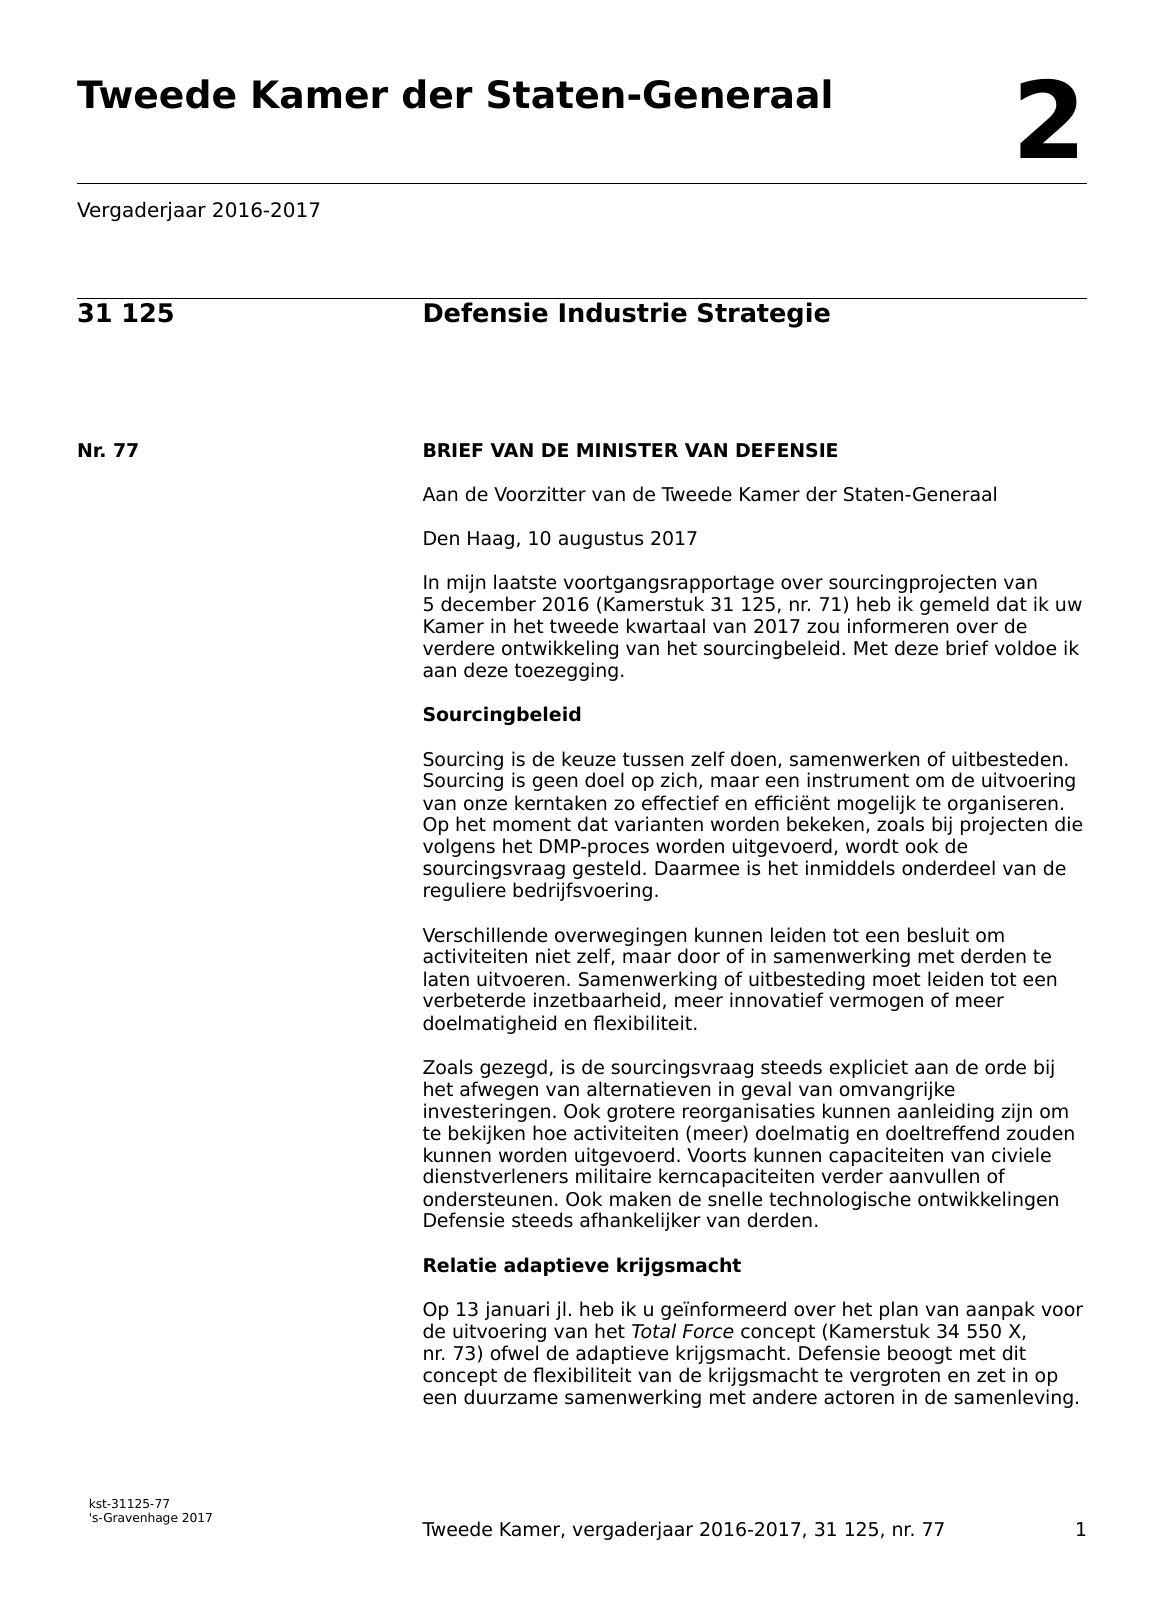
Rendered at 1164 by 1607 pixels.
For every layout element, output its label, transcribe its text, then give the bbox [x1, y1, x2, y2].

text In mijn laatste voortgangsrapportage over sourcingprojecten van 5 december 2016 (Kamerstuk 31 125, nr. 71) heb ik gemeld dat ik uw Kamer in het tweede kwartaal van 2017 zou informeren over de verdere ontwikkeling van het sourcingbeleid. Met deze brief voldoe ik aan deze toezegging. [422, 572, 1087, 682]
subtitle Sourcingbeleid [422, 704, 1087, 726]
text Sourcing is de keuze tussen zelf doen, samenwerken of uitbesteden. Sourcing is geen doel op zich, maar een instrument om de uitvoering van onze kerntaken zo effectief en efficiënt mogelijk te organiseren. Op het moment dat varianten worden bekeken, zoals bij projecten die volgens het DMP-proces worden uitgevoerd, wordt ook de sourcingsvraag gesteld. Daarmee is het inmiddels onderdeel van de reguliere bedrijfsvoering. [422, 748, 1087, 902]
subtitle Nr. 77 BRIEF VAN DE MINISTER VAN DEFENSIE [77, 440, 1087, 462]
text 's-Gravenhage 2017 [88, 1511, 323, 1525]
text Aan de Voorzitter van de Tweede Kamer der Staten-Generaal [422, 484, 1087, 506]
text Zoals gezegd, is de sourcingsvraag steeds expliciet aan de orde bij het afwegen van alternatieven in geval van omvangrijke investeringen. Ook grotere reorganisaties kunnen aanleiding zijn om te bekijken hoe activiteiten (meer) doelmatig en doeltreffend zouden kunnen worden uitgevoerd. Voorts kunnen capaciteiten van civiele dienstverleners militaire kerncapaciteiten verder aanvullen of ondersteunen. Ook maken de snelle technologische ontwikkelingen Defensie steeds afhankelijker van derden. [422, 1057, 1087, 1232]
text Verschillende overwegingen kunnen leiden tot een besluit om activiteiten niet zelf, maar door of in samenwerking met derden te laten uitvoeren. Samenwerking of uitbesteding moet leiden tot een verbeterde inzetbaarheid, meer innovatief vermogen of meer doelmatigheid en flexibiliteit. [422, 924, 1087, 1034]
text Op 13 januari jl. heb ik u geïnformeerd over het plan van aanpak voor de uitvoering van het Total Force concept (Kamerstuk 34 550 X, nr. 73) ofwel de adaptieve krijgsmacht. Defensie beoogt met dit concept de flexibiliteit van de krijgsmacht te vergroten en zet in op een duurzame samenwerking met andere actoren in de samenleving. [422, 1299, 1087, 1409]
table_header 2 [886, 59, 1087, 183]
subtitle Relatie adaptieve krijgsmacht [422, 1254, 1087, 1277]
table_header Tweede Kamer der Staten-Generaal [77, 59, 886, 183]
table_cell Vergaderjaar 2016-2017 [77, 184, 1087, 298]
text Den Haag, 10 augustus 2017 [422, 528, 1087, 550]
subtitle 31 125 Defensie Industrie Strategie [77, 299, 1087, 329]
text kst-31125-77 [88, 1497, 323, 1511]
